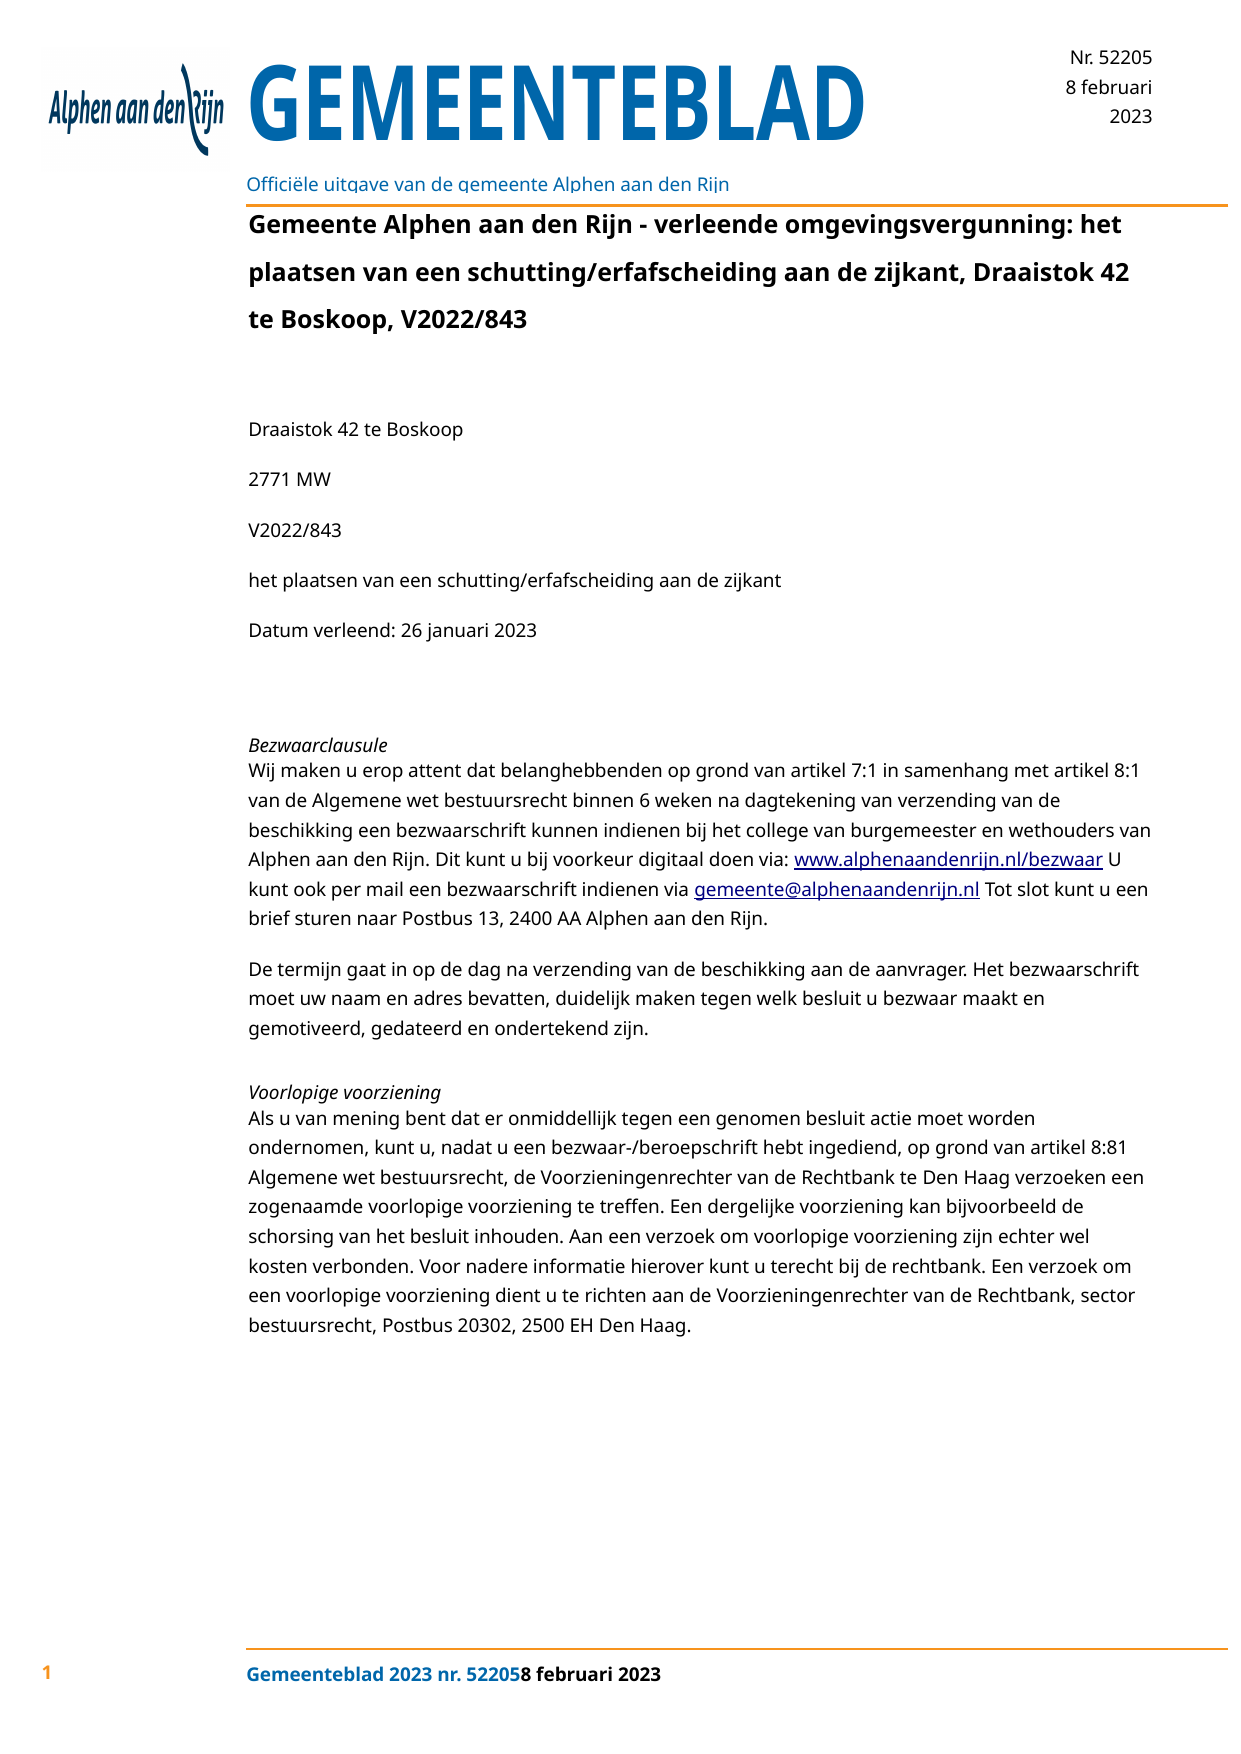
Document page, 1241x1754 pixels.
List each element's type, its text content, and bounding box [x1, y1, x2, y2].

text De termijn gaat in op de dag na verzending van de beschikking aan de aanvrager. Het bezwaarschrift moet uw naam en adres bevatten, duidelijk maken tegen welk besluit u bezwaar maakt en gemotiveerd, gedateerd en ondertekend zijn. [248, 956, 1152, 1041]
picture [41, 47, 231, 172]
text V2022/843 [248, 517, 1152, 542]
text Gemeente Alphen aan den Rijn - verleende omgevingsvergunning: het plaatsen van een schutting/erfafscheiding aan de zijkant, Draaistok 42 te Boskoop, V2022/843 [248, 207, 1152, 336]
text Als u van mening bent dat er onmiddellijk tegen een genomen besluit actie moet worden ondernomen, kunt u, nadat u een bezwaar-/beroepschrift hebt ingediend, op grond van artikel 8:81 Algemene wet bestuursrecht, de Voorzieningenrechter van de Rechtbank te Den Haag verzoeken een zogenaamde voorlopige voorziening te treffen. Een dergelijke voorziening kan bijvoorbeeld de schorsing van het besluit inhouden. Aan een verzoek om voorlopige voorziening zijn echter wel kosten verbonden. Voor nadere informatie hierover kunt u terecht bij de rechtbank. Een verzoek om een voorlopige voorziening dient u te richten aan de Voorzieningenrechter van de Rechtbank, sector bestuursrecht, Postbus 20302, 2500 EH Den Haag. [248, 1105, 1152, 1338]
text het plaatsen van een schutting/erfafscheiding aan de zijkant [248, 567, 1152, 593]
text Voorlopige voorziening [248, 1079, 1152, 1105]
text 2771 MW [248, 466, 1152, 492]
text Draaistok 42 te Boskoop [248, 416, 1152, 442]
text Datum verleend: 26 januari 2023 [248, 618, 1152, 643]
text Wij maken u erop attent dat belanghebbenden op grond van artikel 7:1 in samenhang met artikel 8:1 van de Algemene wet bestuursrecht binnen 6 weken na dagtekening van verzending van de beschikking een bezwaarschrift kunnen indienen bij het college van burgemeester en wethouders van Alphen aan den Rijn. Dit kunt u bij voorkeur digitaal doen via: www.alphenaandenrijn.nl/bezwaar U kunt ook per mail een bezwaarschrift indienen via gemeente@alphenaandenrijn.nl Tot slot kunt u een brief sturen naar Postbus 13, 2400 AA Alphen aan den Rijn. [248, 758, 1152, 931]
text Bezwaarclausule [248, 732, 1152, 758]
